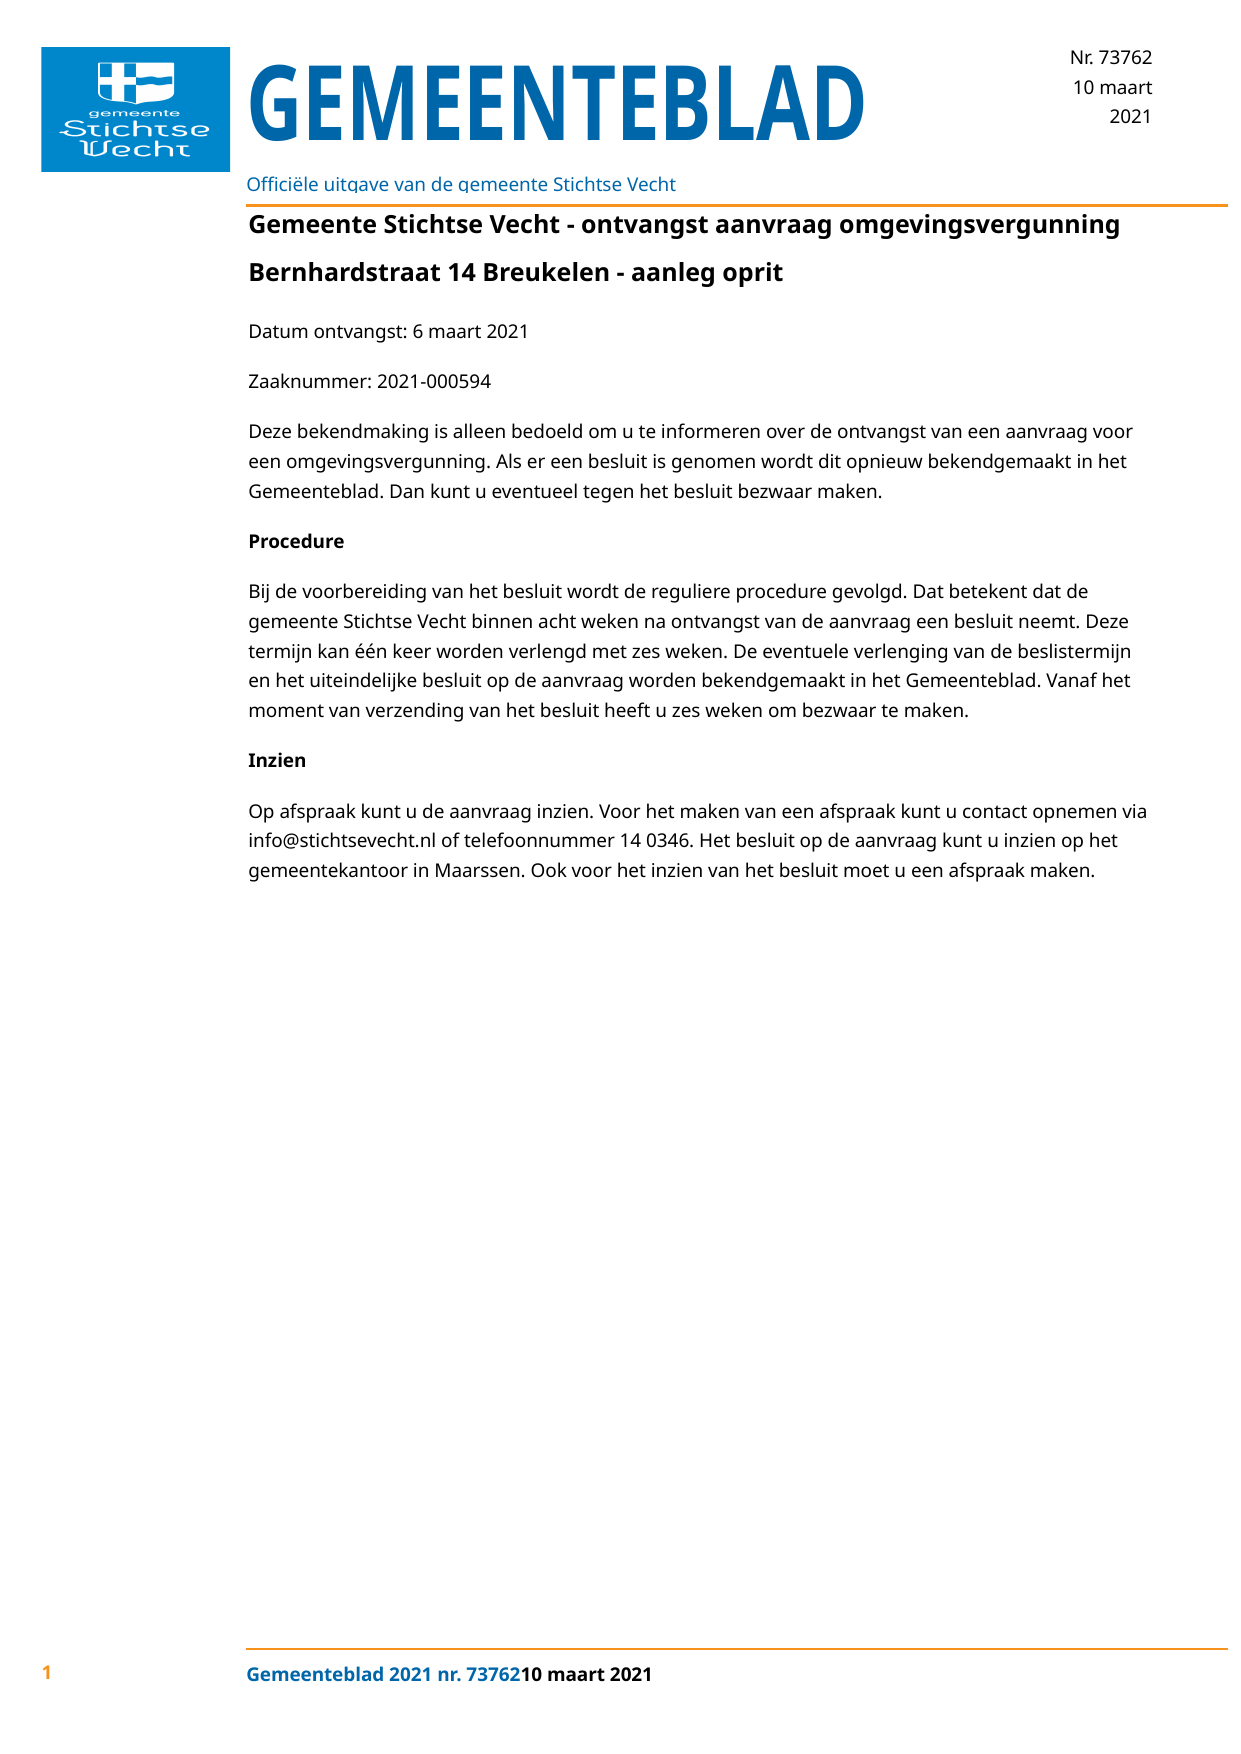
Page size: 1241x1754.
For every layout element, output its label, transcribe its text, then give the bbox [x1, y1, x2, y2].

text Deze bekendmaking is alleen bedoeld om u te informeren over de ontvangst van een aanvraag voor een omgevingsvergunning. Als er een besluit is genomen wordt dit opnieuw bekendgemaakt in het Gemeenteblad. Dan kunt u eventueel tegen het besluit bezwaar maken. [248, 419, 1152, 504]
text Zaaknummer: 2021-000594 [248, 368, 1152, 394]
text Gemeente Stichtse Vecht - ontvangst aanvraag omgevingsvergunning Bernhardstraat 14 Breukelen - aanleg oprit [248, 207, 1152, 288]
picture [137, 63, 174, 103]
text Datum ontvangst: 6 maart 2021 [248, 318, 1152, 344]
text Op afspraak kunt u de aanvraag inzien. Voor het maken van een afspraak kunt u contact opnemen via info@stichtsevecht.nl of telefoonnummer 14 0346. Het besluit op de aanvraag kunt u inzien op het gemeentekantoor in Maarssen. Ook voor het inzien van het besluit moet u een afspraak maken. [248, 798, 1152, 883]
text Inzien [248, 747, 1152, 773]
picture [99, 63, 135, 101]
text Bij de voorbereiding van het besluit wordt de reguliere procedure gevolgd. Dat betekent dat de gemeente Stichtse Vecht binnen acht weken na ontvangst van de aanvraag een besluit neemt. Deze termijn kan één keer worden verlengd met zes weken. De eventuele verlenging van de beslistermijn en het uiteindelijke besluit op de aanvraag worden bekendgemaakt in het Gemeenteblad. Vanaf het moment van verzending van het besluit heeft u zes weken om bezwaar te maken. [248, 579, 1152, 723]
text Procedure [248, 528, 1152, 554]
